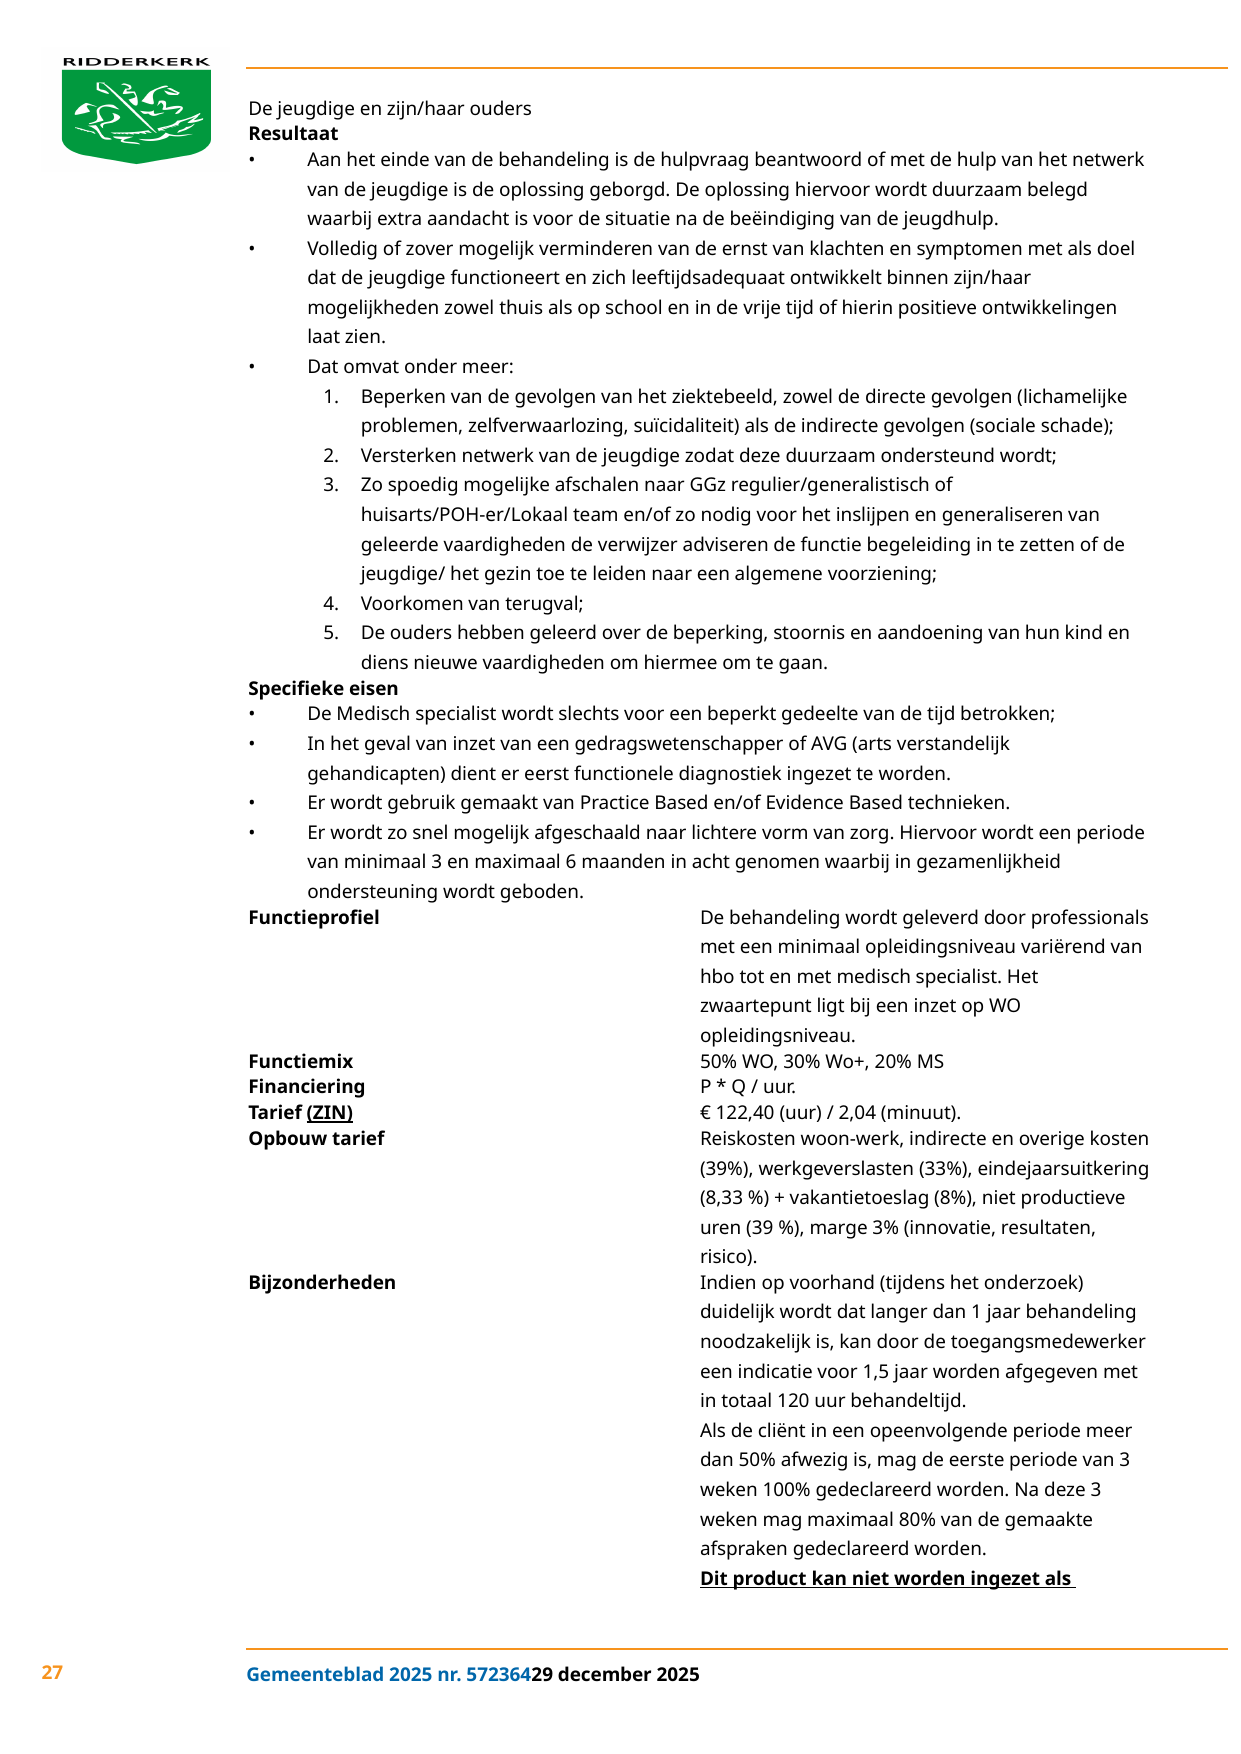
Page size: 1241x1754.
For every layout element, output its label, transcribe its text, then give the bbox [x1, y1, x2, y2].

table_cell Opbouw tarief [248, 1125, 700, 1269]
table_cell De behandeling wordt geleverd door professionals met een minimaal opleidingsniveau variërend van hbo tot en met medisch specialist. Het zwaartepunt ligt bij een inzet op WO opleidingsniveau. [700, 904, 1152, 1048]
table_cell Functieprofiel [248, 904, 700, 1048]
table_cell P * Q / uur. [700, 1074, 1152, 1099]
table_cell Bijzonderheden [248, 1269, 700, 1591]
table_cell De jeugdige en zijn/haar ouders [248, 95, 1152, 121]
table_cell De Medisch specialist wordt slechts voor een beperkt gedeelte van de tijd betrokken; In het geval van inzet van een gedragswetenschapper of AVG (arts verstandelijk gehandicapten) dient er eerst functionele diagnostiek ingezet te worden. Er wordt gebruik gemaakt van Practice Based en/of Evidence Based technieken. Er wordt zo snel mogelijk afgeschaald naar lichtere vorm van zorg. Hiervoor wordt een periode van minimaal 3 en maximaal 6 maanden in acht genomen waarbij in gezamenlijkheid ondersteuning wordt geboden. [248, 701, 1152, 904]
table_cell Tarief (ZIN) [248, 1099, 700, 1125]
table_cell Functiemix [248, 1048, 700, 1074]
table_cell Financiering [248, 1074, 700, 1099]
table_cell Resultaat [248, 121, 1152, 146]
picture [41, 47, 231, 172]
table_cell 50% WO, 30% Wo+, 20% MS [700, 1048, 1152, 1074]
table_cell Reiskosten woon-werk, indirecte en overige kosten (39%), werkgeverslasten (33%), eindejaarsuitkering (8,33 %) + vakantietoeslag (8%), niet productieve uren (39 %), marge 3% (innovatie, resultaten, risico). [700, 1125, 1152, 1269]
table_cell € 122,40 (uur) / 2,04 (minuut). [700, 1099, 1152, 1125]
table_cell Aan het einde van de behandeling is de hulpvraag beantwoord of met de hulp van het netwerk van de jeugdige is de oplossing geborgd. De oplossing hiervoor wordt duurzaam belegd waarbij extra aandacht is voor de situatie na de beëindiging van de jeugdhulp. Volledig of zover mogelijk verminderen van de ernst van klachten en symptomen met als doel dat de jeugdige functioneert en zich leeftijdsadequaat ontwikkelt binnen zijn/haar mogelijkheden zowel thuis als op school en in de vrije tijd of hierin positieve ontwikkelingen laat zien. Dat omvat onder meer: Beperken van de gevolgen van het ziektebeeld, zowel de directe gevolgen (lichamelijke problemen, zelfverwaarlozing, suïcidaliteit) als de indirecte gevolgen (sociale schade); Versterken netwerk van de jeugdige zodat deze duurzaam ondersteund wordt; Zo spoedig mogelijke afschalen naar GGz regulier/generalistisch of huisarts/POH-er/Lokaal team en/of zo nodig voor het inslijpen en generaliseren van geleerde vaardigheden de verwijzer adviseren de functie begeleiding in te zetten of de jeugdige/ het gezin toe te leiden naar een algemene voorziening; Voorkomen van terugval; De ouders hebben geleerd over de beperking, stoornis en aandoening van hun kind en diens nieuwe vaardigheden om hiermee om te gaan. [248, 146, 1152, 675]
table_cell Indien op voorhand (tijdens het onderzoek) duidelijk wordt dat langer dan 1 jaar behandeling noodzakelijk is, kan door de toegangsmedewerker een indicatie voor 1,5 jaar worden afgegeven met in totaal 120 uur behandeltijd. Als de cliënt in een opeenvolgende periode meer dan 50% afwezig is, mag de eerste periode van 3 weken 100% gedeclareerd worden. Na deze 3 weken mag maximaal 80% van de gemaakte afspraken gedeclareerd worden. Dit product kan niet worden ingezet als [700, 1269, 1152, 1591]
table_cell Specifieke eisen [248, 675, 1152, 701]
